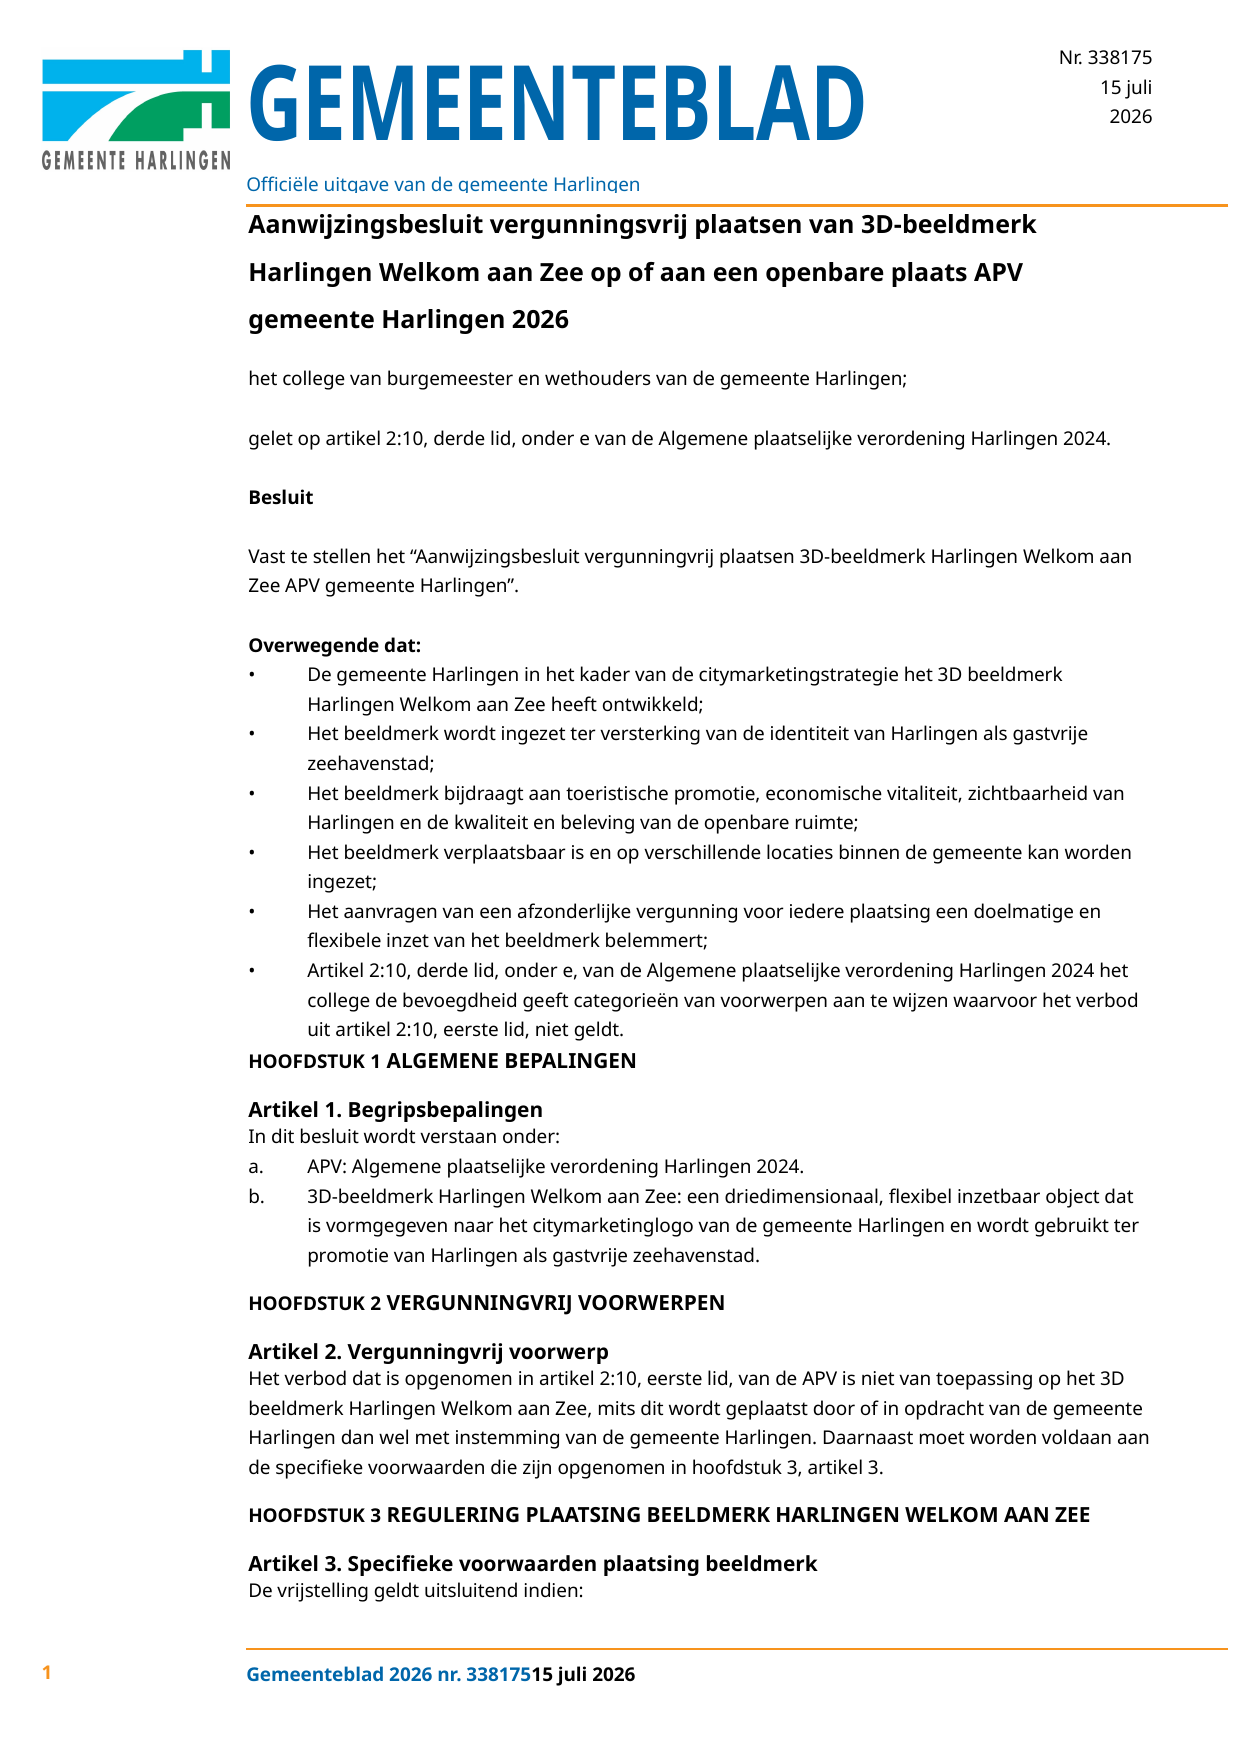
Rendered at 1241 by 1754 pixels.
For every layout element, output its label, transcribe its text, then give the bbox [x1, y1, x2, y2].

text Artikel 2. Vergunningvrij voorwerp [248, 1337, 1152, 1365]
list Het beeldmerk verplaatsbaar is en op verschillende locaties binnen de gemeente kan worden ingezet; [248, 839, 1152, 894]
list APV: Algemene plaatselijke verordening Harlingen 2024. [248, 1153, 1152, 1179]
text Artikel 3. Specifieke voorwaarden plaatsing beeldmerk [248, 1549, 1152, 1577]
text Aanwijzingsbesluit vergunningsvrij plaatsen van 3D-beeldmerk Harlingen Welkom aan Zee op of aan een openbare plaats APV gemeente Harlingen 2026 [248, 207, 1152, 336]
text Vast te stellen het “Aanwijzingsbesluit vergunningvrij plaatsen 3D-beeldmerk Harlingen Welkom aan Zee APV gemeente Harlingen”. [248, 543, 1152, 598]
text Het verbod dat is opgenomen in artikel 2:10, eerste lid, van de APV is niet van toepassing op het 3D beeldmerk Harlingen Welkom aan Zee, mits dit wordt geplaatst door of in opdracht van de gemeente Harlingen dan wel met instemming van de gemeente Harlingen. Daarnaast moet worden voldaan aan de specifieke voorwaarden die zijn opgenomen in hoofdstuk 3, artikel 3. [248, 1365, 1152, 1480]
text Artikel 1. Begripsbepalingen [248, 1095, 1152, 1124]
list Artikel 2:10, derde lid, onder e, van de Algemene plaatselijke verordening Harlingen 2024 het college de bevoegdheid geeft categorieën van voorwerpen aan te wijzen waarvoor het verbod uit artikel 2:10, eerste lid, niet geldt. [248, 957, 1152, 1042]
picture [41, 47, 231, 172]
text Besluit [248, 484, 1152, 509]
text Overwegende dat: [248, 632, 1152, 657]
text De vrijstelling geldt uitsluitend indien: [248, 1577, 1152, 1603]
list Het beeldmerk wordt ingezet ter versterking van de identiteit van Harlingen als gastvrije zeehavenstad; [248, 721, 1152, 776]
text In dit besluit wordt verstaan onder: [248, 1124, 1152, 1149]
list Het aanvragen van een afzonderlijke vergunning voor iedere plaatsing een doelmatige en flexibele inzet van het beeldmerk belemmert; [248, 898, 1152, 953]
text HOOFDSTUK 3 REGULERING PLAATSING BEELDMERK HARLINGEN WELKOM AAN ZEE [248, 1500, 1152, 1528]
text HOOFDSTUK 2 VERGUNNINGVRIJ VOORWERPEN [248, 1288, 1152, 1316]
list Het beeldmerk bijdraagt aan toeristische promotie, economische vitaliteit, zichtbaarheid van Harlingen en de kwaliteit en beleving van de openbare ruimte; [248, 780, 1152, 835]
text gelet op artikel 2:10, derde lid, onder e van de Algemene plaatselijke verordening Harlingen 2024. [248, 425, 1152, 450]
list De gemeente Harlingen in het kader van de citymarketingstrategie het 3D beeldmerk Harlingen Welkom aan Zee heeft ontwikkeld; [248, 661, 1152, 717]
text het college van burgemeester en wethouders van de gemeente Harlingen; [248, 366, 1152, 391]
list 3D-beeldmerk Harlingen Welkom aan Zee: een driedimensionaal, flexibel inzetbaar object dat is vormgegeven naar het citymarketinglogo van de gemeente Harlingen en wordt gebruikt ter promotie van Harlingen als gastvrije zeehavenstad. [248, 1183, 1152, 1268]
text HOOFDSTUK 1 ALGEMENE BEPALINGEN [248, 1046, 1152, 1074]
